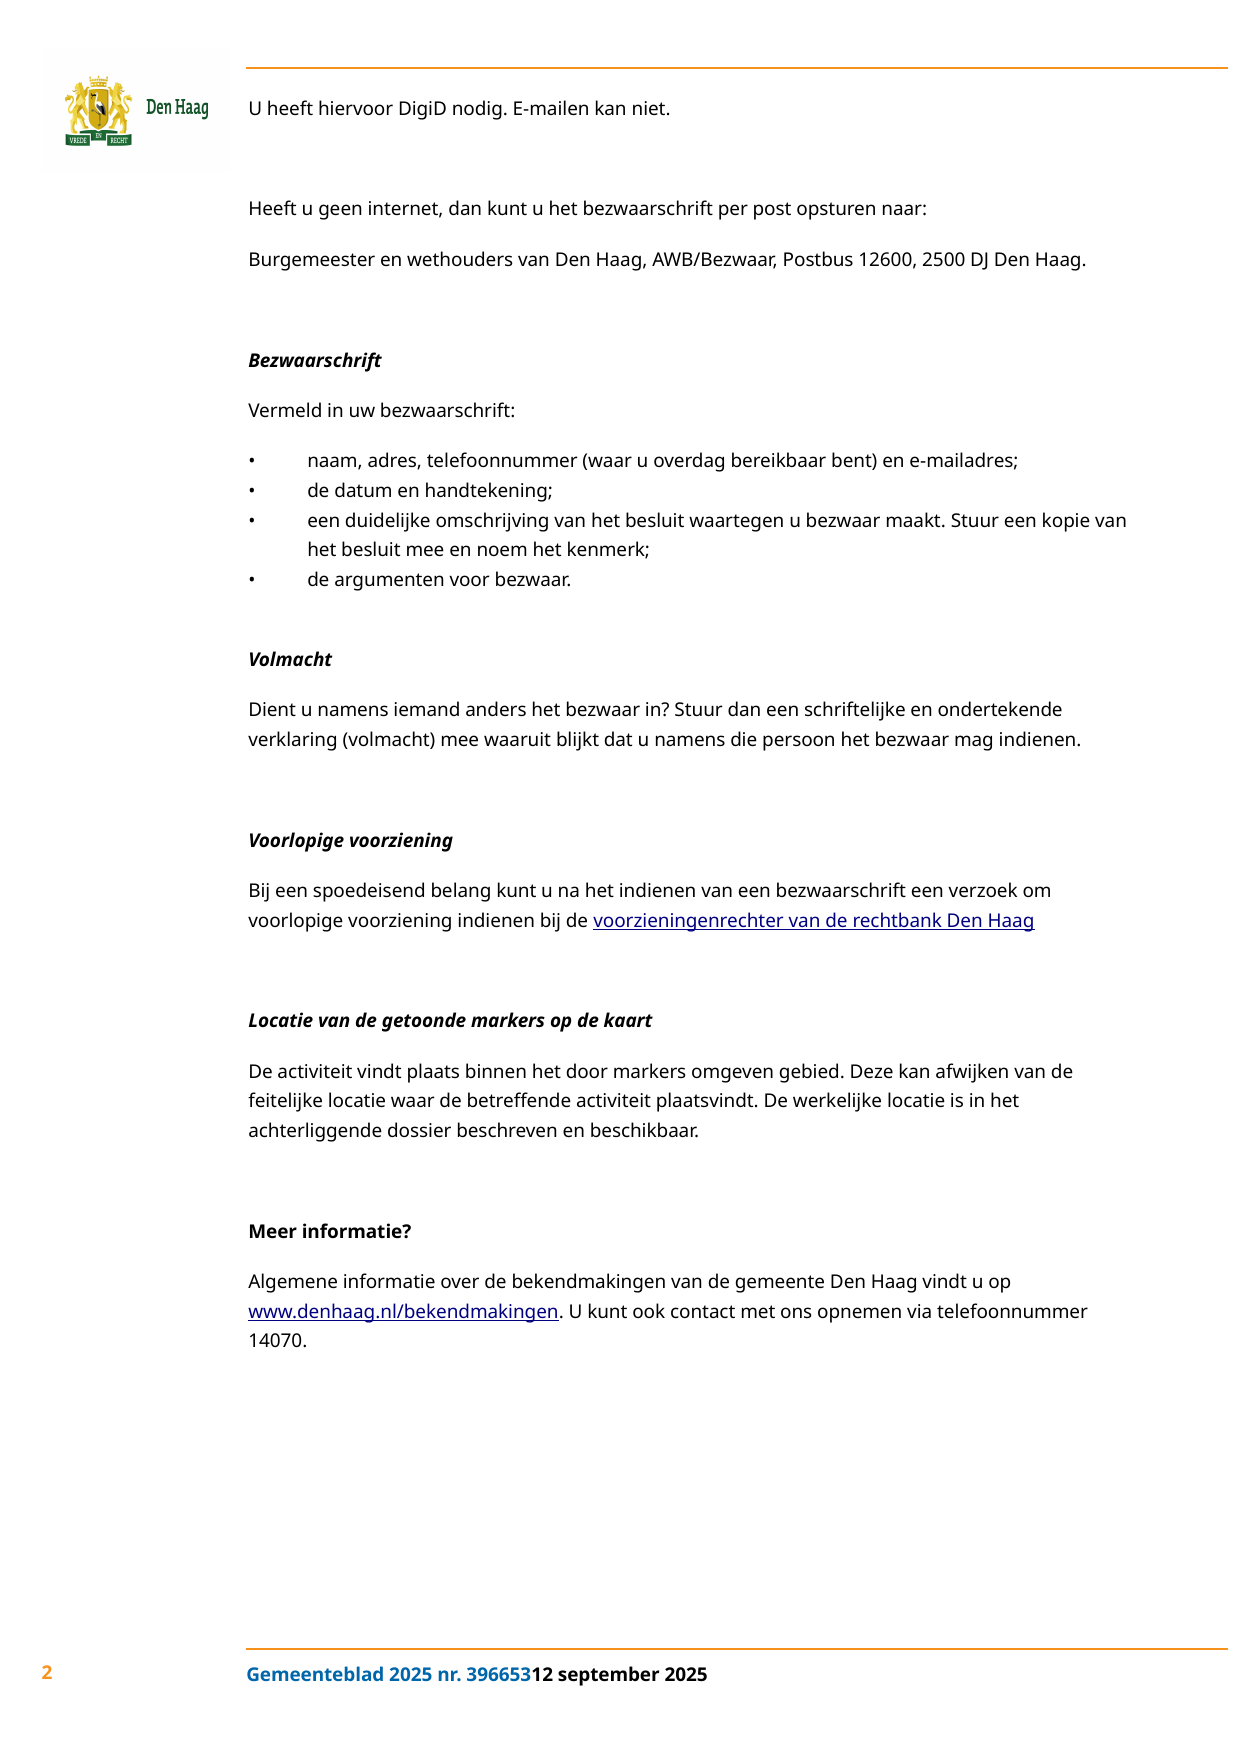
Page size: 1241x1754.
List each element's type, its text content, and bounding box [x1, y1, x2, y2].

text Meer informatie? [248, 1218, 1152, 1244]
text Voorlopige voorziening [248, 827, 1152, 853]
text Algemene informatie over de bekendmakingen van de gemeente Den Haag vindt u op www.denhaag.nl/bekendmakingen. U kunt ook contact met ons opnemen via telefoonnummer 14070. [248, 1268, 1152, 1353]
text Burgemeester en wethouders van Den Haag, AWB/Bezwaar, Postbus 12600, 2500 DJ Den Haag. [248, 246, 1152, 272]
list een duidelijke omschrijving van het besluit waartegen u bezwaar maakt. Stuur een kopie van het besluit mee en noem het kenmerk; [248, 507, 1152, 562]
text Volmacht [248, 646, 1152, 672]
text Bezwaarschrift [248, 347, 1152, 373]
picture [41, 47, 231, 172]
text Locatie van de getoonde markers op de kaart [248, 1008, 1152, 1033]
list de datum en handtekening; [248, 477, 1152, 503]
text U heeft hiervoor DigiD nodig. E-mailen kan niet. [248, 95, 1152, 121]
text Heeft u geen internet, dan kunt u het bezwaarschrift per post opsturen naar: [248, 196, 1152, 221]
text Vermeld in uw bezwaarschrift: [248, 397, 1152, 423]
text Bij een spoedeisend belang kunt u na het indienen van een bezwaarschrift een verzoek om voorlopige voorziening indienen bij de voorzieningenrechter van de rechtbank Den Haag [248, 877, 1152, 933]
text De activiteit vindt plaats binnen het door markers omgeven gebied. Deze kan afwijken van de feitelijke locatie waar de betreffende activiteit plaatsvindt. De werkelijke locatie is in het achterliggende dossier beschreven en beschikbaar. [248, 1058, 1152, 1143]
text Dient u namens iemand anders het bezwaar in? Stuur dan een schriftelijke en ondertekende verklaring (volmacht) mee waaruit blijkt dat u namens die persoon het bezwaar mag indienen. [248, 696, 1152, 752]
list de argumenten voor bezwaar. [248, 566, 1152, 592]
list naam, adres, telefoonnummer (waar u overdag bereikbaar bent) en e-mailadres; [248, 448, 1152, 473]
